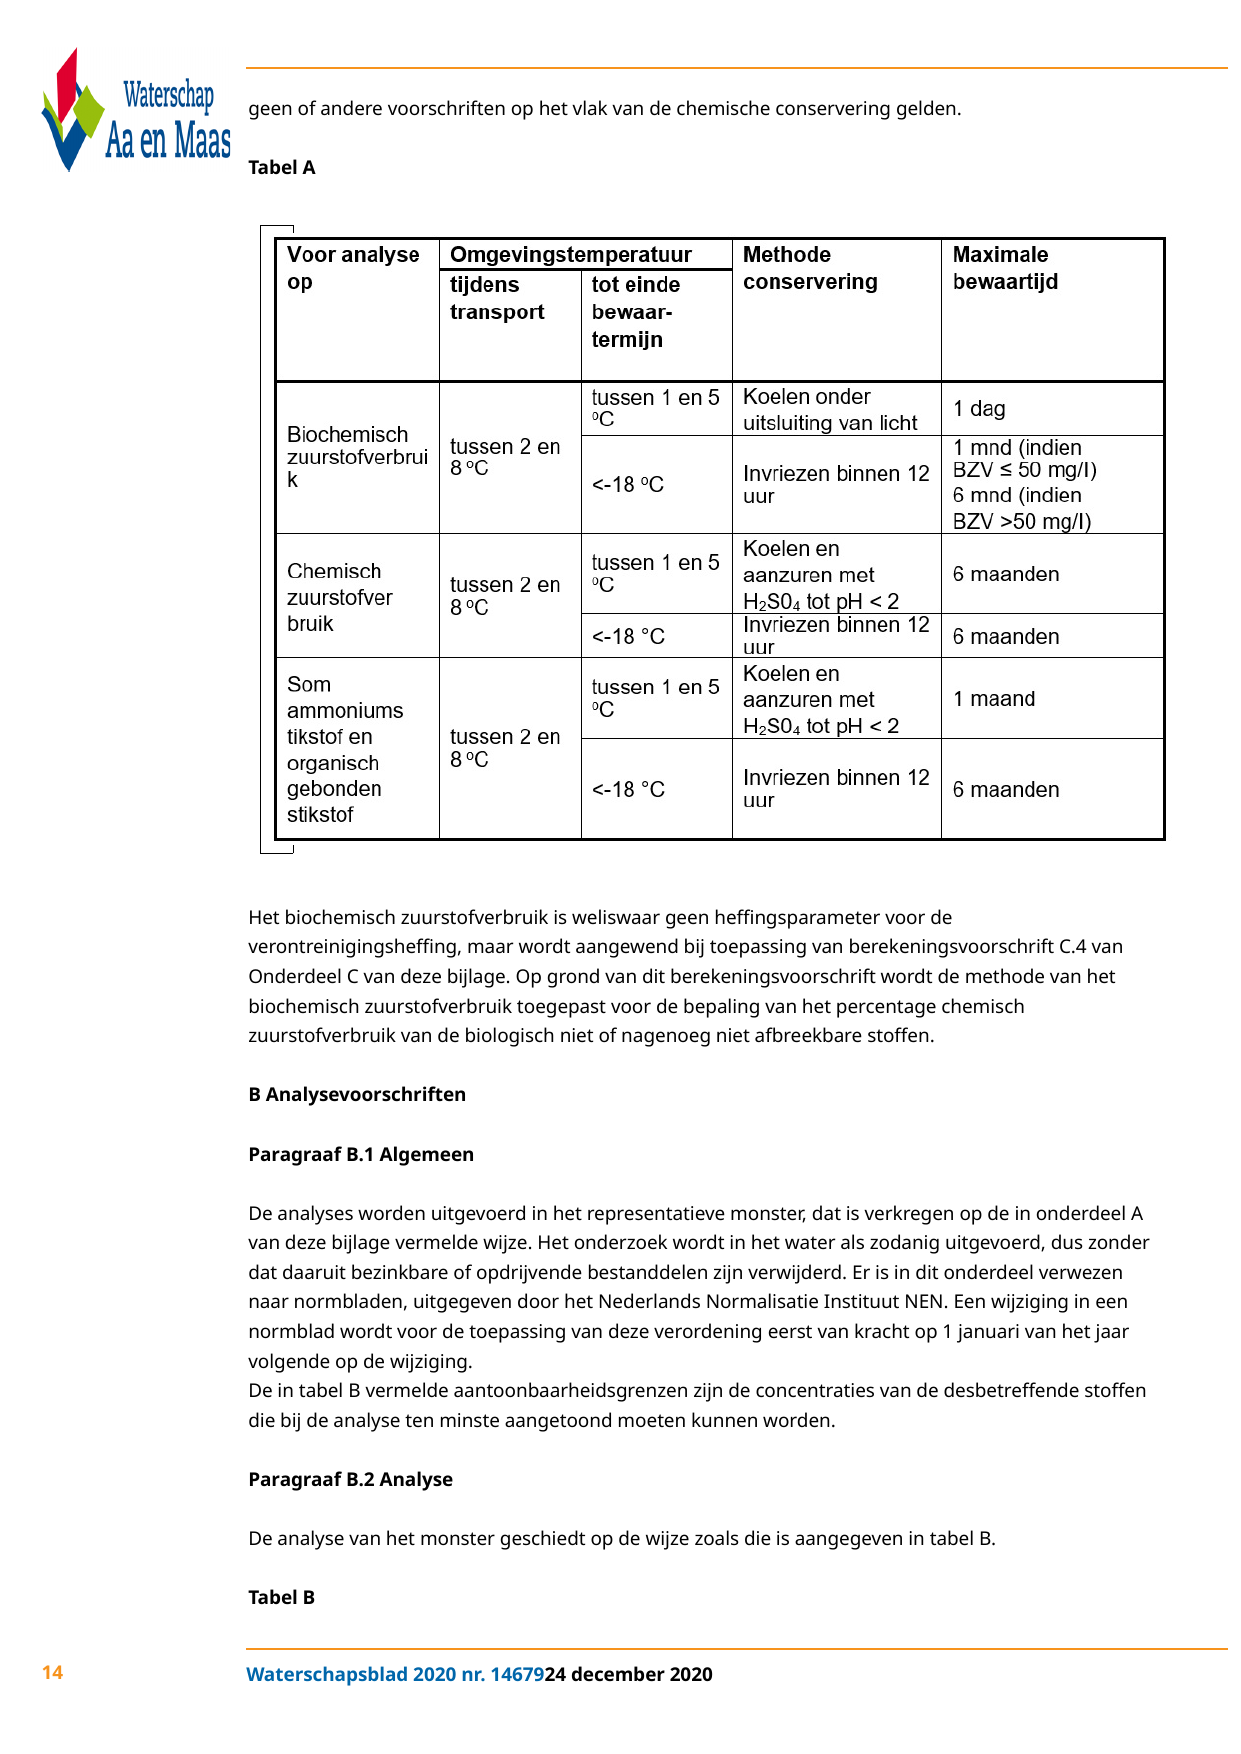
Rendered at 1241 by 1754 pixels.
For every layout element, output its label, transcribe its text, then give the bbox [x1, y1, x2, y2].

text Tabel A [248, 154, 1152, 180]
picture [41, 47, 231, 172]
text Paragraaf B.2 Analyse [248, 1466, 1152, 1492]
text Tabel B [248, 1584, 1152, 1610]
text De in tabel B vermelde aantoonbaarheidsgrenzen zijn de concentraties van de desbetreffende stoffen die bij de analyse ten minste aangetoond moeten kunnen worden. [248, 1377, 1152, 1433]
text Het biochemisch zuurstofverbruik is weliswaar geen heffingsparameter voor de verontreinigingsheffing, maar wordt aangewend bij toepassing van berekeningsvoorschrift C.4 van Onderdeel C van deze bijlage. Op grond van dit berekeningsvoorschrift wordt de methode van het biochemisch zuurstofverbruik toegepast voor de bepaling van het percentage chemisch zuurstofverbruik van de biologisch niet of nagenoeg niet afbreekbare stoffen. [248, 904, 1152, 1048]
picture [268, 233, 1173, 845]
text De analyse van het monster geschiedt op de wijze zoals die is aangegeven in tabel B. [248, 1525, 1152, 1551]
text Paragraaf B.1 Algemeen [248, 1141, 1152, 1167]
text geen of andere voorschriften op het vlak van de chemische conservering gelden. [248, 95, 1152, 121]
text B Analysevoorschriften [248, 1082, 1152, 1107]
text De analyses worden uitgevoerd in het representatieve monster, dat is verkregen op de in onderdeel A van deze bijlage vermelde wijze. Het onderzoek wordt in het water als zodanig uitgevoerd, dus zonder dat daaruit bezinkbare of opdrijvende bestanddelen zijn verwijderd. Er is in dit onderdeel verwezen naar normbladen, uitgegeven door het Nederlands Normalisatie Instituut NEN. Een wijziging in een normblad wordt voor de toepassing van deze verordening eerst van kracht op 1 januari van het jaar volgende op de wijziging. [248, 1200, 1152, 1374]
